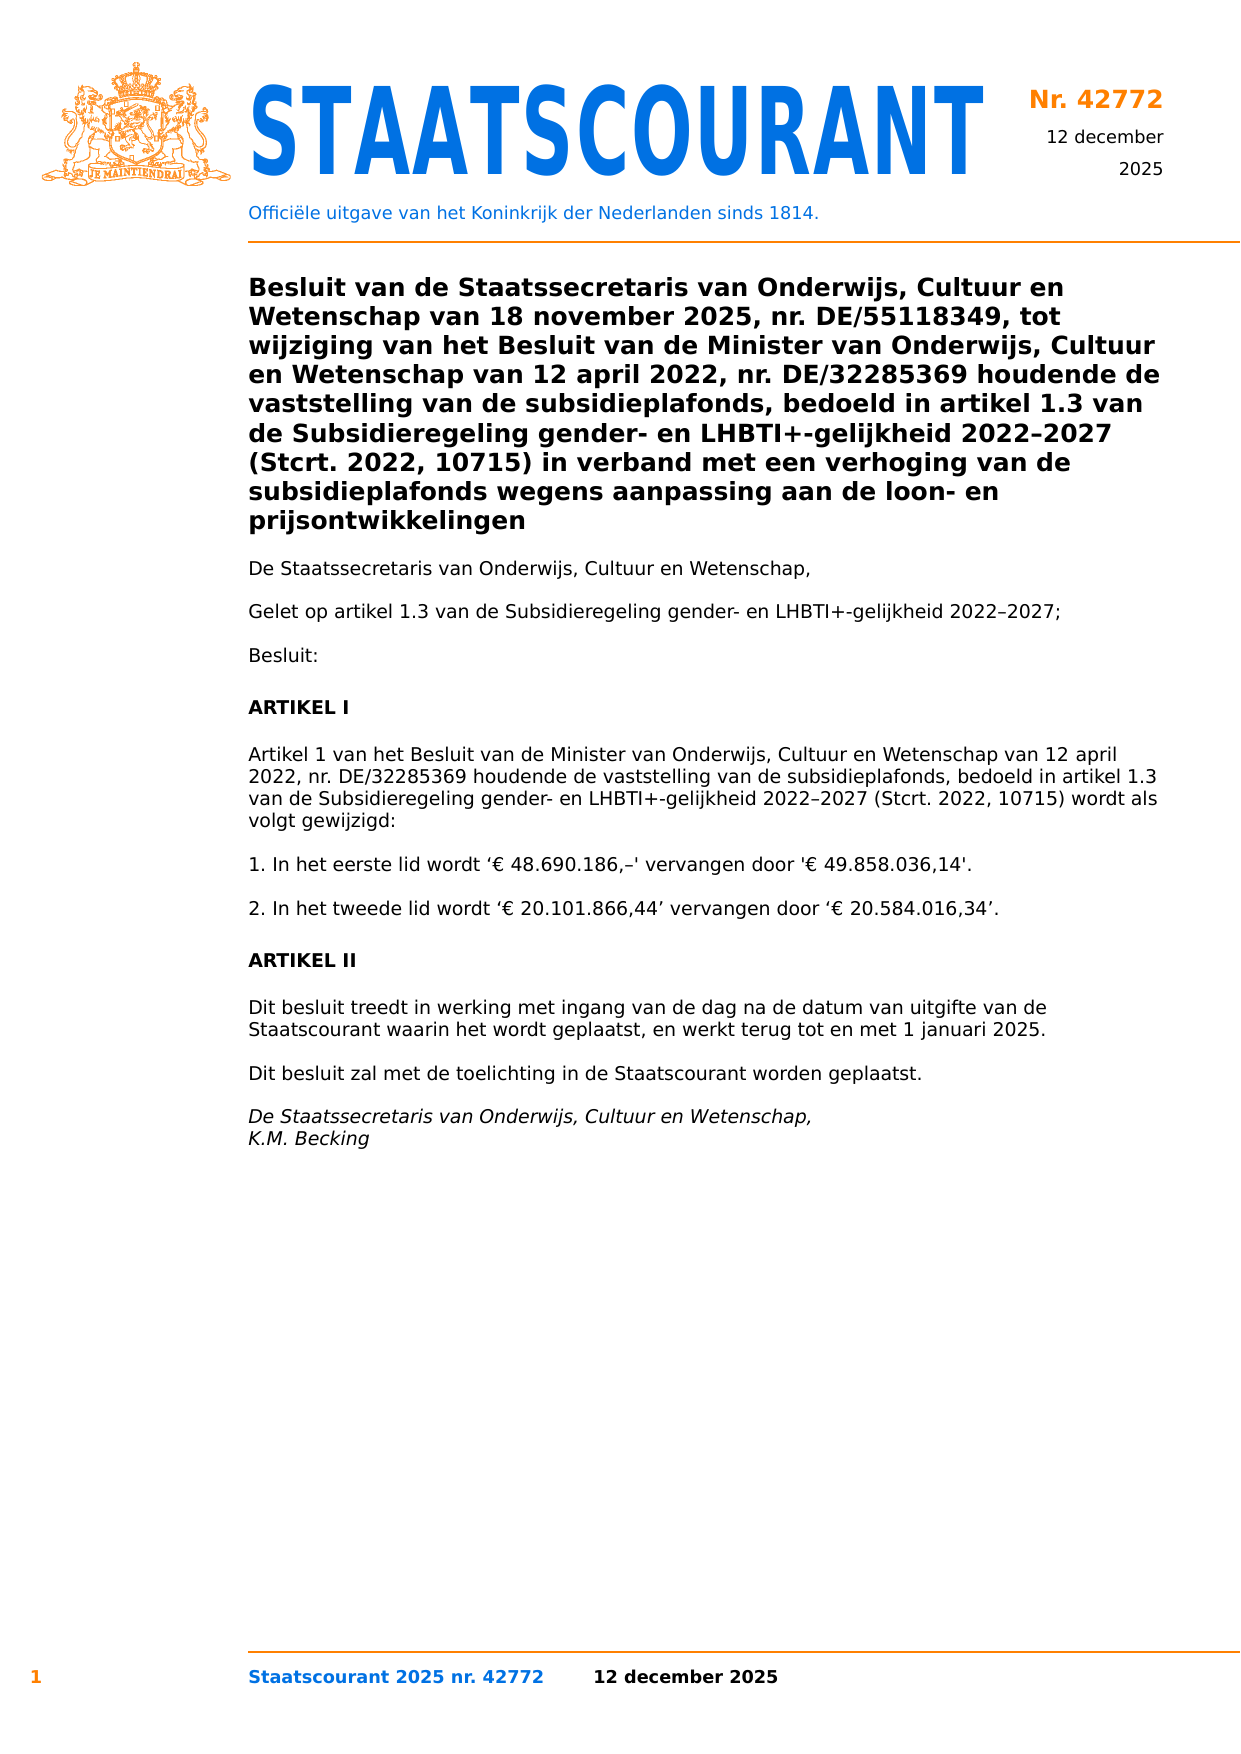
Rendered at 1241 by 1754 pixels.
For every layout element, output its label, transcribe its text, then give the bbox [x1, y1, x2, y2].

text Besluit: [248, 645, 1163, 667]
text 2. In het tweede lid wordt ‘€ 20.101.866,44’ vervangen door ‘€ 20.584.016,34’. [248, 898, 1163, 920]
table_cell 12 december [998, 121, 1240, 153]
text De Staatssecretaris van Onderwijs, Cultuur en Wetenschap, [248, 557, 1163, 579]
text 1. In het eerste lid wordt ‘€ 48.690.186,–' vervangen door '€ 49.858.036,14'. [248, 854, 1163, 876]
picture [41, 62, 231, 186]
text Artikel 1 van het Besluit van de Minister van Onderwijs, Cultuur en Wetenschap van 12 april 2022, nr. DE/32285369 houdende de vaststelling van de subsidieplafonds, bedoeld in artikel 1.3 van de Subsidieregeling gender- en LHBTI+-gelijkheid 2022–2027 (Stcrt. 2022, 10715) wordt als volgt gewijzigd: [248, 744, 1163, 832]
subtitle ARTIKEL II [248, 950, 1163, 972]
text Dit besluit zal met de toelichting in de Staatscourant worden geplaatst. [248, 1062, 1163, 1084]
table_cell 2025 [998, 153, 1240, 203]
table_header Nr. 42772 [998, 62, 1240, 121]
text Gelet op artikel 1.3 van de Subsidieregeling gender- en LHBTI+-gelijkheid 2022–2027; [248, 601, 1163, 623]
subtitle Besluit van de Staatssecretaris van Onderwijs, Cultuur en Wetenschap van 18 november 2025, nr. DE/55118349, tot wijziging van het Besluit van de Minister van Onderwijs, Cultuur en Wetenschap van 12 april 2022, nr. DE/32285369 houdende de vaststelling van de subsidieplafonds, bedoeld in artikel 1.3 van de Subsidieregeling gender- en LHBTI+-gelijkheid 2022–2027 (Stcrt. 2022, 10715) in verband met een verhoging van de subsidieplafonds wegens aanpassing aan de loon- en prijsontwikkelingen [248, 273, 1163, 536]
table_header STAATSCOURANT [248, 62, 998, 203]
text De Staatssecretaris van Onderwijs, Cultuur en Wetenschap, K.M. Becking [248, 1106, 1163, 1150]
table_cell Officiële uitgave van het Koninkrijk der Nederlanden sinds 1814. [248, 203, 1240, 241]
subtitle ARTIKEL I [248, 697, 1163, 719]
table_header [25, 62, 248, 241]
text Dit besluit treedt in werking met ingang van de dag na de datum van uitgifte van de Staatscourant waarin het wordt geplaatst, en werkt terug tot en met 1 januari 2025. [248, 997, 1163, 1041]
